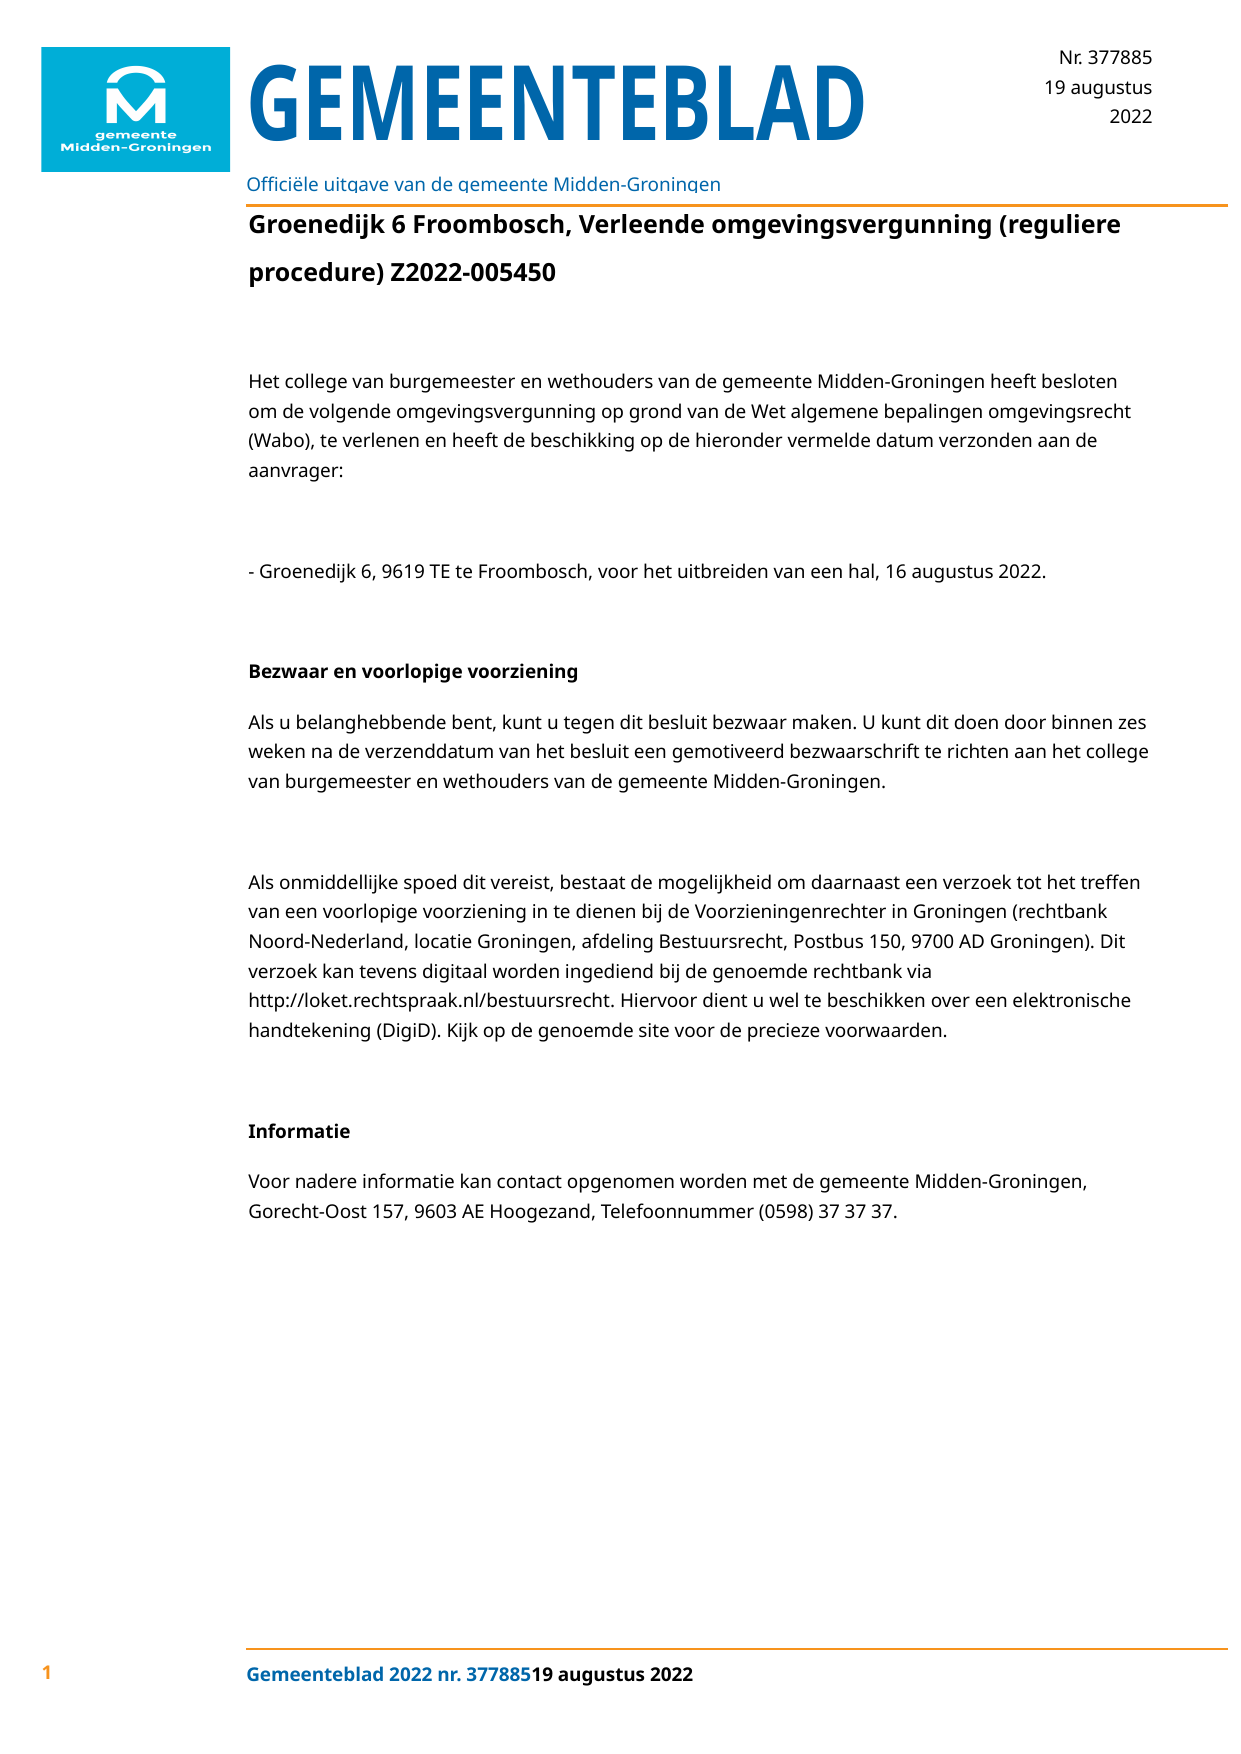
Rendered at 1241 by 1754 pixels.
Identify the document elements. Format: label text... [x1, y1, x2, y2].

text Groenedijk 6 Froombosch, Verleende omgevingsvergunning (reguliere procedure) Z2022-005450 [248, 207, 1152, 288]
picture [184, 146, 190, 153]
picture [107, 89, 165, 122]
text Het college van burgemeester en wethouders van de gemeente Midden-Groningen heeft besloten om de volgende omgevingsvergunning op grond van de Wet algemene bepalingen omgevingsrecht (Wabo), te verlenen en heeft de beschikking op de hieronder vermelde datum verzonden aan de aanvrager: [248, 368, 1152, 483]
text Als onmiddellijke spoed dit vereist, bestaat de mogelijkheid om daarnaast een verzoek tot het treffen van een voorlopige voorziening in te dienen bij de Voorzieningenrechter in Groningen (rechtbank Noord-Nederland, locatie Groningen, afdeling Bestuursrecht, Postbus 150, 9700 AD Groningen). Dit verzoek kan tevens digitaal worden ingediend bij de genoemde rechtbank via http://loket.rechtspraak.nl/bestuursrecht. Hiervoor dient u wel te beschikken over een elektronische handtekening (DigiD). Kijk op de genoemde site voor de precieze voorwaarden. [248, 869, 1152, 1043]
picture [108, 66, 164, 82]
text Informatie [248, 1118, 1152, 1144]
text Voor nadere informatie kan contact opgenomen worden met de gemeente Midden-Groningen, Gorecht-Oost 157, 9603 AE Hoogezand, Telefoonnummer (0598) 37 37 37. [248, 1168, 1152, 1224]
text Bezwaar en voorlopige voorziening [248, 659, 1152, 684]
text - Groenedijk 6, 9619 TE te Froombosch, voor het uitbreiden van een hal, 16 augustus 2022. [248, 558, 1152, 584]
text Als u belanghebbende bent, kunt u tegen dit besluit bezwaar maken. U kunt dit doen door binnen zes weken na de verzenddatum van het besluit een gemotiveerd bezwaarschrift te richten aan het college van burgemeester en wethouders van de gemeente Midden-Groningen. [248, 709, 1152, 794]
